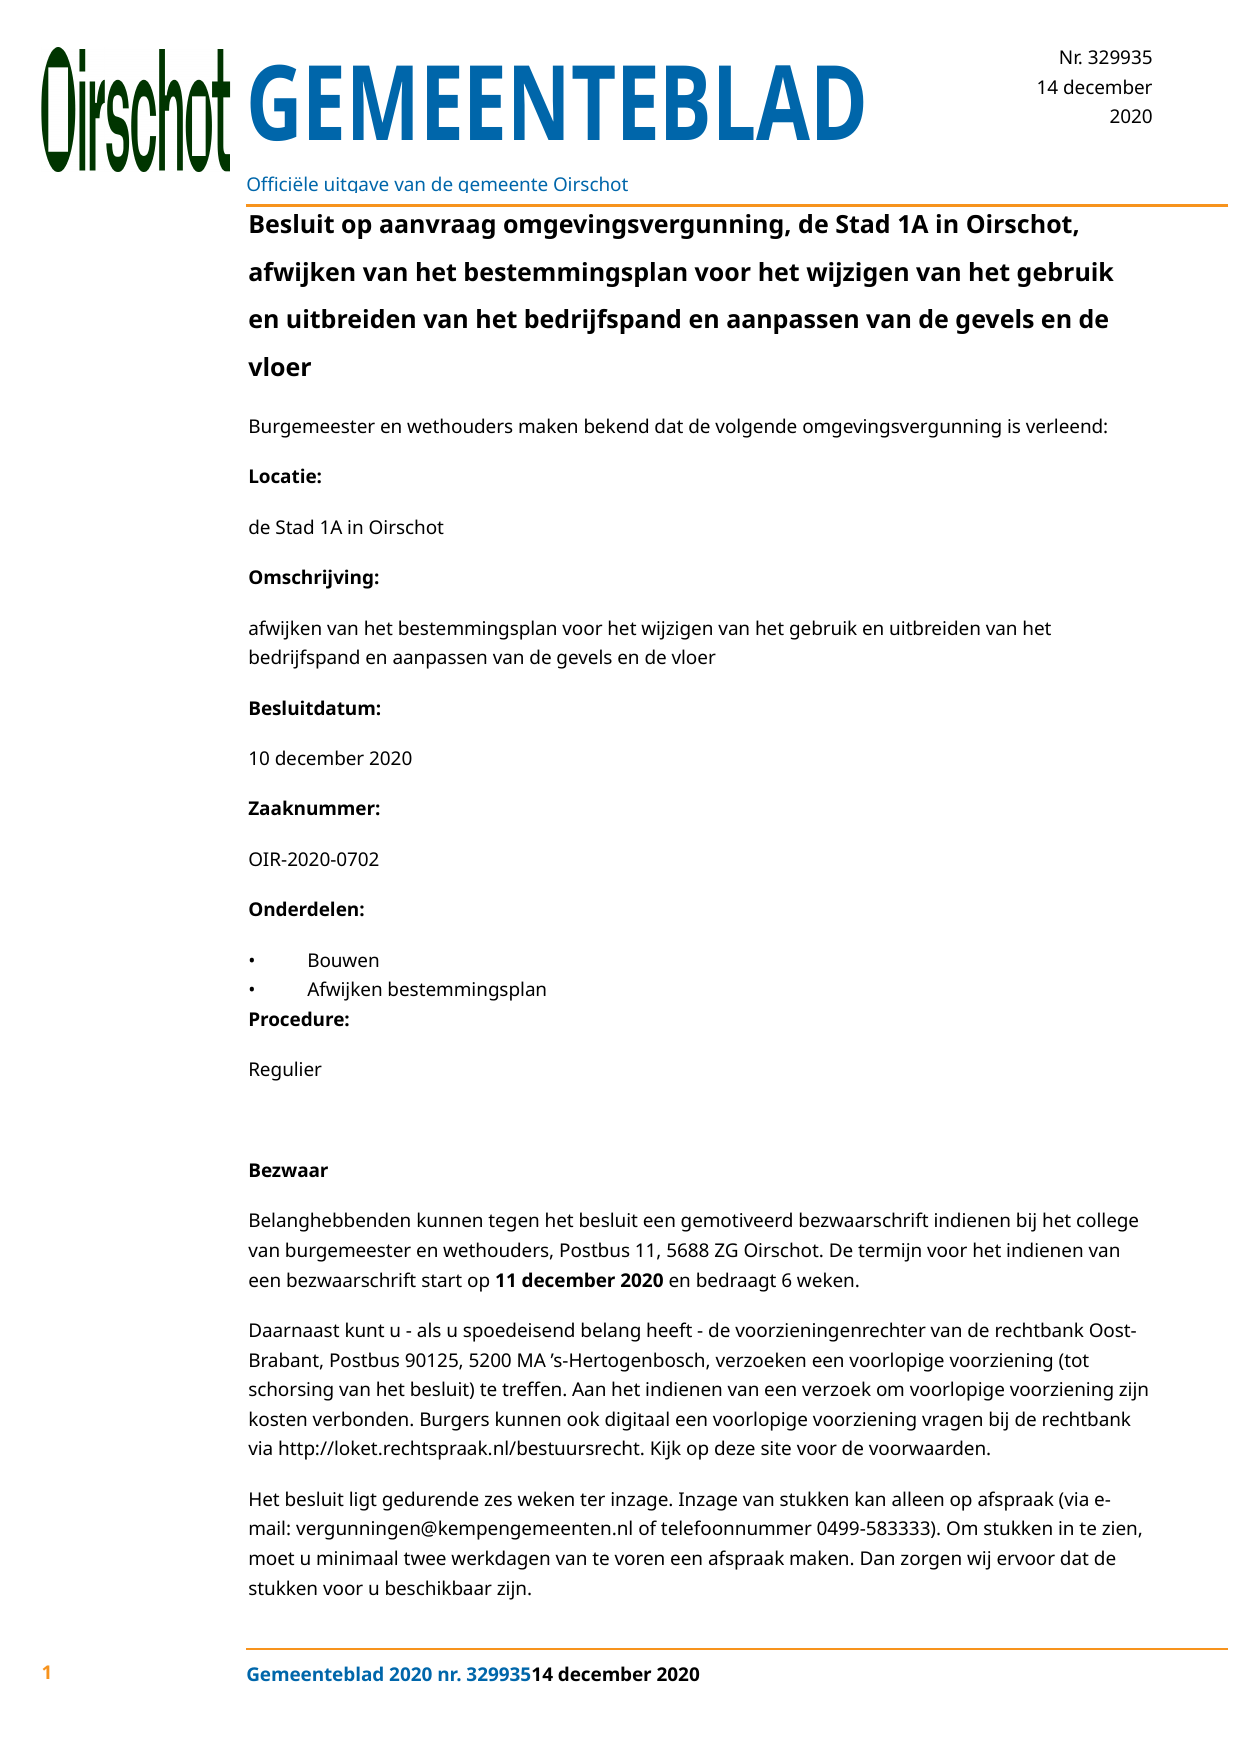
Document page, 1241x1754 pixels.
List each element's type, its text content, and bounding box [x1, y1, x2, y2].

picture [41, 47, 231, 172]
text Burgemeester en wethouders maken bekend dat de volgende omgevingsvergunning is verleend: [248, 413, 1152, 439]
text Daarnaast kunt u - als u spoedeisend belang heeft - de voorzieningenrechter van de rechtbank Oost-Brabant, Postbus 90125, 5200 MA ’s-Hertogenbosch, verzoeken een voorlopige voorziening (tot schorsing van het besluit) te treffen. Aan het indienen van een verzoek om voorlopige voorziening zijn kosten verbonden. Burgers kunnen ook digitaal een voorlopige voorziening vragen bij de rechtbank via http://loket.rechtspraak.nl/bestuursrecht. Kijk op deze site voor de voorwaarden. [248, 1317, 1152, 1461]
text de Stad 1A in Oirschot [248, 514, 1152, 540]
text Belanghebbenden kunnen tegen het besluit een gemotiveerd bezwaarschrift indienen bij het college van burgemeester en wethouders, Postbus 11, 5688 ZG Oirschot. De termijn voor het indienen van een bezwaarschrift start op 11 december 2020 en bedraagt 6 weken. [248, 1208, 1152, 1293]
text Zaaknummer: [248, 796, 1152, 821]
text Het besluit ligt gedurende zes weken ter inzage. Inzage van stukken kan alleen op afspraak (via e-mail: vergunningen@kempengemeenten.nl of telefoonnummer 0499-583333). Om stukken in te zien, moet u minimaal twee werkdagen van te voren een afspraak maken. Dan zorgen wij ervoor dat de stukken voor u beschikbaar zijn. [248, 1486, 1152, 1601]
list Afwijken bestemmingsplan [248, 976, 1152, 1002]
text OIR-2020-0702 [248, 846, 1152, 872]
text 10 december 2020 [248, 745, 1152, 771]
list Bouwen [248, 947, 1152, 973]
text Onderdelen: [248, 896, 1152, 922]
text Locatie: [248, 463, 1152, 489]
text Besluitdatum: [248, 695, 1152, 721]
text Bezwaar [248, 1157, 1152, 1183]
text Regulier [248, 1056, 1152, 1082]
text afwijken van het bestemmingsplan voor het wijzigen van het gebruik en uitbreiden van het bedrijfspand en aanpassen van de gevels en de vloer [248, 615, 1152, 670]
text Omschrijving: [248, 564, 1152, 590]
text Procedure: [248, 1006, 1152, 1032]
text Besluit op aanvraag omgevingsvergunning, de Stad 1A in Oirschot, afwijken van het bestemmingsplan voor het wijzigen van het gebruik en uitbreiden van het bedrijfspand en aanpassen van de gevels en de vloer [248, 207, 1152, 384]
